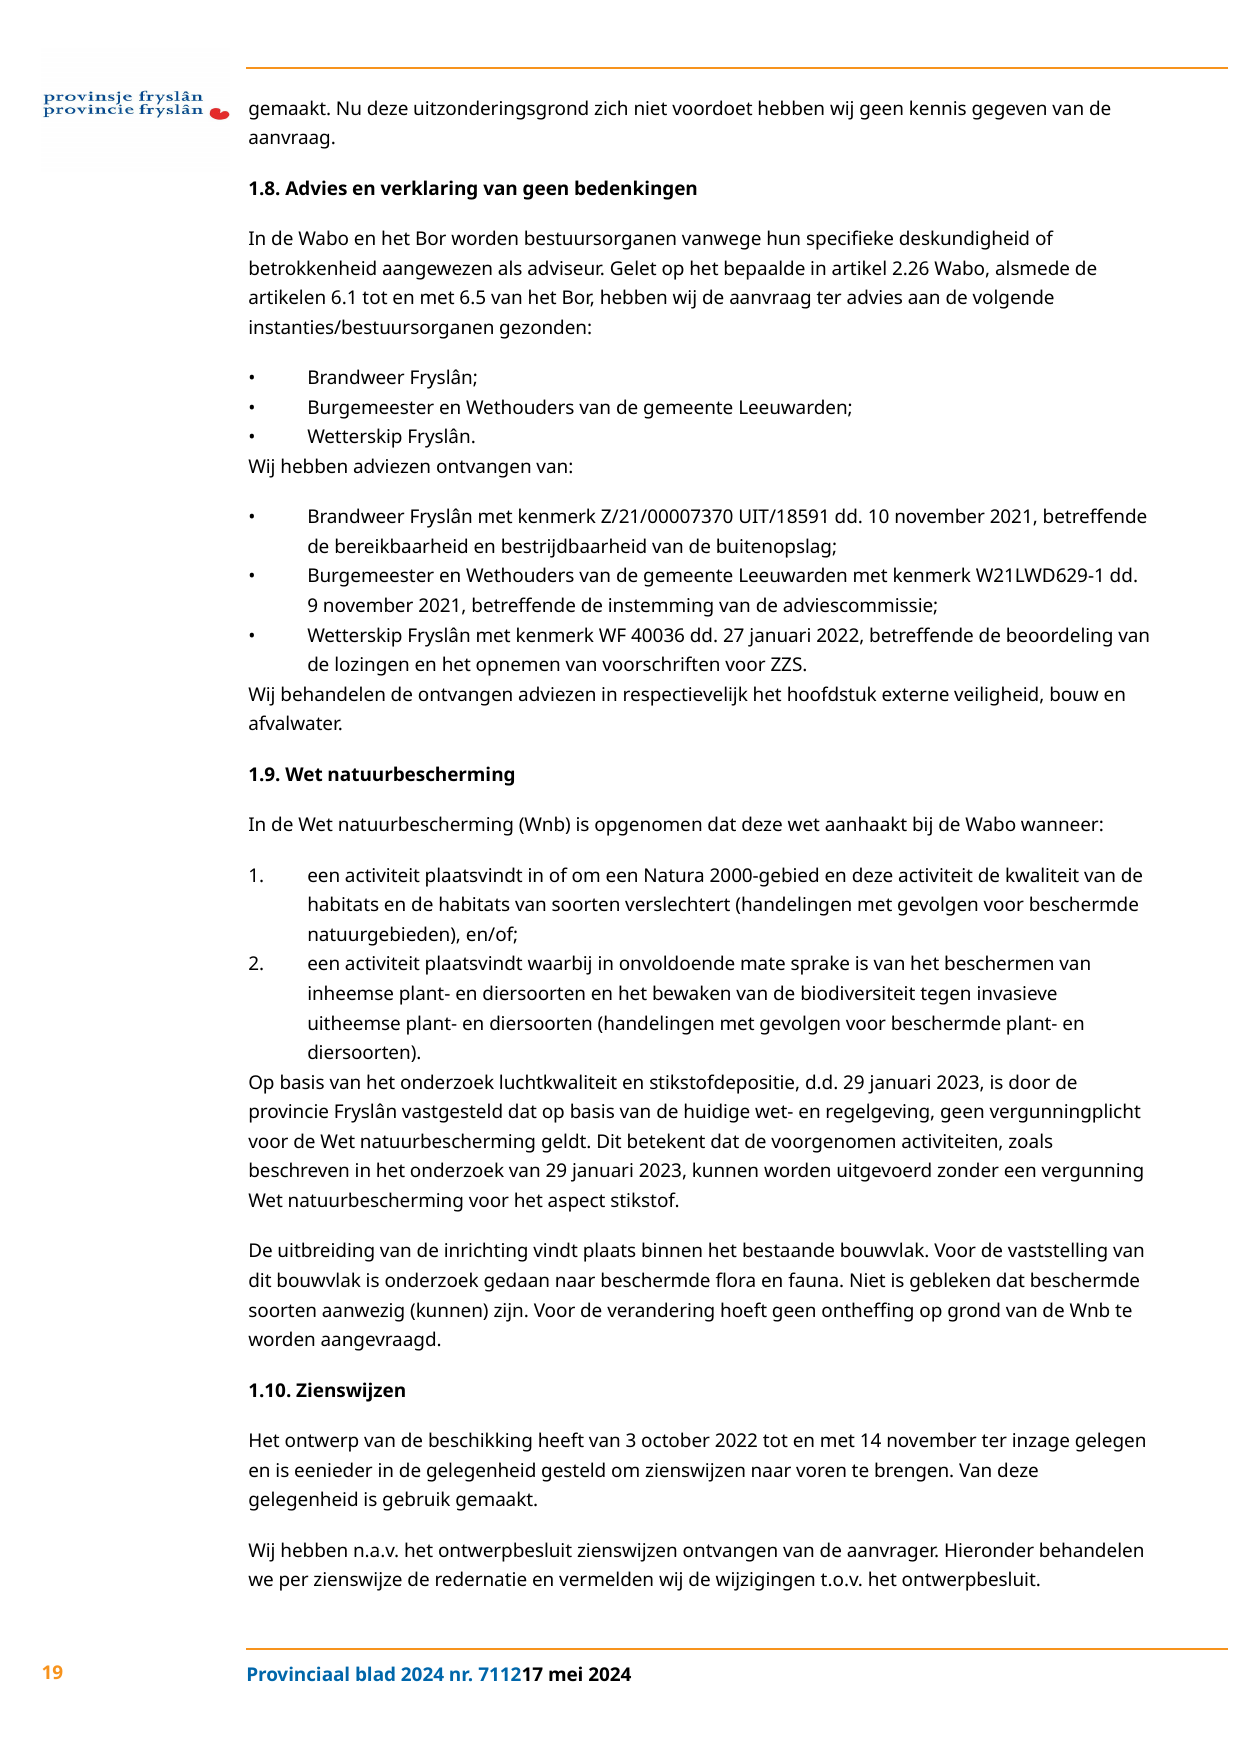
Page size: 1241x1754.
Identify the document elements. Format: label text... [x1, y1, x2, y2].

text In de Wabo en het Bor worden bestuursorganen vanwege hun specifieke deskundigheid of betrokkenheid aangewezen als adviseur. Gelet op het bepaalde in artikel 2.26 Wabo, alsmede de artikelen 6.1 tot en met 6.5 van het Bor, hebben wij de aanvraag ter advies aan de volgende instanties/bestuursorganen gezonden: [248, 225, 1152, 340]
list een activiteit plaatsvindt in of om een Natura 2000-gebied en deze activiteit de kwaliteit van de habitats en de habitats van soorten verslechtert (handelingen met gevolgen voor beschermde natuurgebieden), en/of; [248, 862, 1152, 947]
list Brandweer Fryslân; [248, 364, 1152, 390]
picture [41, 47, 231, 172]
text 1.9. Wet natuurbescherming [248, 761, 1152, 787]
text Wij hebben adviezen ontvangen van: [248, 453, 1152, 479]
text Op basis van het onderzoek luchtkwaliteit en stikstofdepositie, d.d. 29 januari 2023, is door de provincie Fryslân vastgesteld dat op basis van de huidige wet- en regelgeving, geen vergunningplicht voor de Wet natuurbescherming geldt. Dit betekent dat de voorgenomen activiteiten, zoals beschreven in het onderzoek van 29 januari 2023, kunnen worden uitgevoerd zonder een vergunning Wet natuurbescherming voor het aspect stikstof. [248, 1069, 1152, 1213]
text Wij behandelen de ontvangen adviezen in respectievelijk het hoofdstuk externe veiligheid, bouw en afvalwater. [248, 681, 1152, 736]
list Brandweer Fryslân met kenmerk Z/21/00007370 UIT/18591 dd. 10 november 2021, betreffende de bereikbaarheid en bestrijdbaarheid van de buitenopslag; [248, 503, 1152, 559]
text Het ontwerp van de beschikking heeft van 3 october 2022 tot en met 14 november ter inzage gelegen en is eenieder in de gelegenheid gesteld om zienswijzen naar voren te brengen. Van deze gelegenheid is gebruik gemaakt. [248, 1427, 1152, 1512]
text 1.10. Zienswijzen [248, 1377, 1152, 1403]
text In de Wet natuurbescherming (Wnb) is opgenomen dat deze wet aanhaakt bij de Wabo wanneer: [248, 811, 1152, 837]
text Wij hebben n.a.v. het ontwerpbesluit zienswijzen ontvangen van de aanvrager. Hieronder behandelen we per zienswijze de redernatie en vermelden wij de wijzigingen t.o.v. het ontwerpbesluit. [248, 1537, 1152, 1592]
list Burgemeester en Wethouders van de gemeente Leeuwarden met kenmerk W21LWD629-1 dd. 9 november 2021, betreffende de instemming van de adviescommissie; [248, 563, 1152, 618]
text De uitbreiding van de inrichting vindt plaats binnen het bestaande bouwvlak. Voor de vaststelling van dit bouwvlak is onderzoek gedaan naar beschermde flora en fauna. Niet is gebleken dat beschermde soorten aanwezig (kunnen) zijn. Voor de verandering hoeft geen ontheffing op grond van de Wnb te worden aangevraagd. [248, 1238, 1152, 1352]
text 1.8. Advies en verklaring van geen bedenkingen [248, 175, 1152, 201]
list een activiteit plaatsvindt waarbij in onvoldoende mate sprake is van het beschermen van inheemse plant- en diersoorten en het bewaken van de biodiversiteit tegen invasieve uitheemse plant- en diersoorten (handelingen met gevolgen voor beschermde plant- en diersoorten). [248, 951, 1152, 1065]
list Burgemeester en Wethouders van de gemeente Leeuwarden; [248, 394, 1152, 420]
list Wetterskip Fryslân met kenmerk WF 40036 dd. 27 januari 2022, betreffende de beoordeling van de lozingen en het opnemen van voorschriften voor ZZS. [248, 622, 1152, 677]
list Wetterskip Fryslân. [248, 423, 1152, 449]
text gemaakt. Nu deze uitzonderingsgrond zich niet voordoet hebben wij geen kennis gegeven van de aanvraag. [248, 95, 1152, 150]
